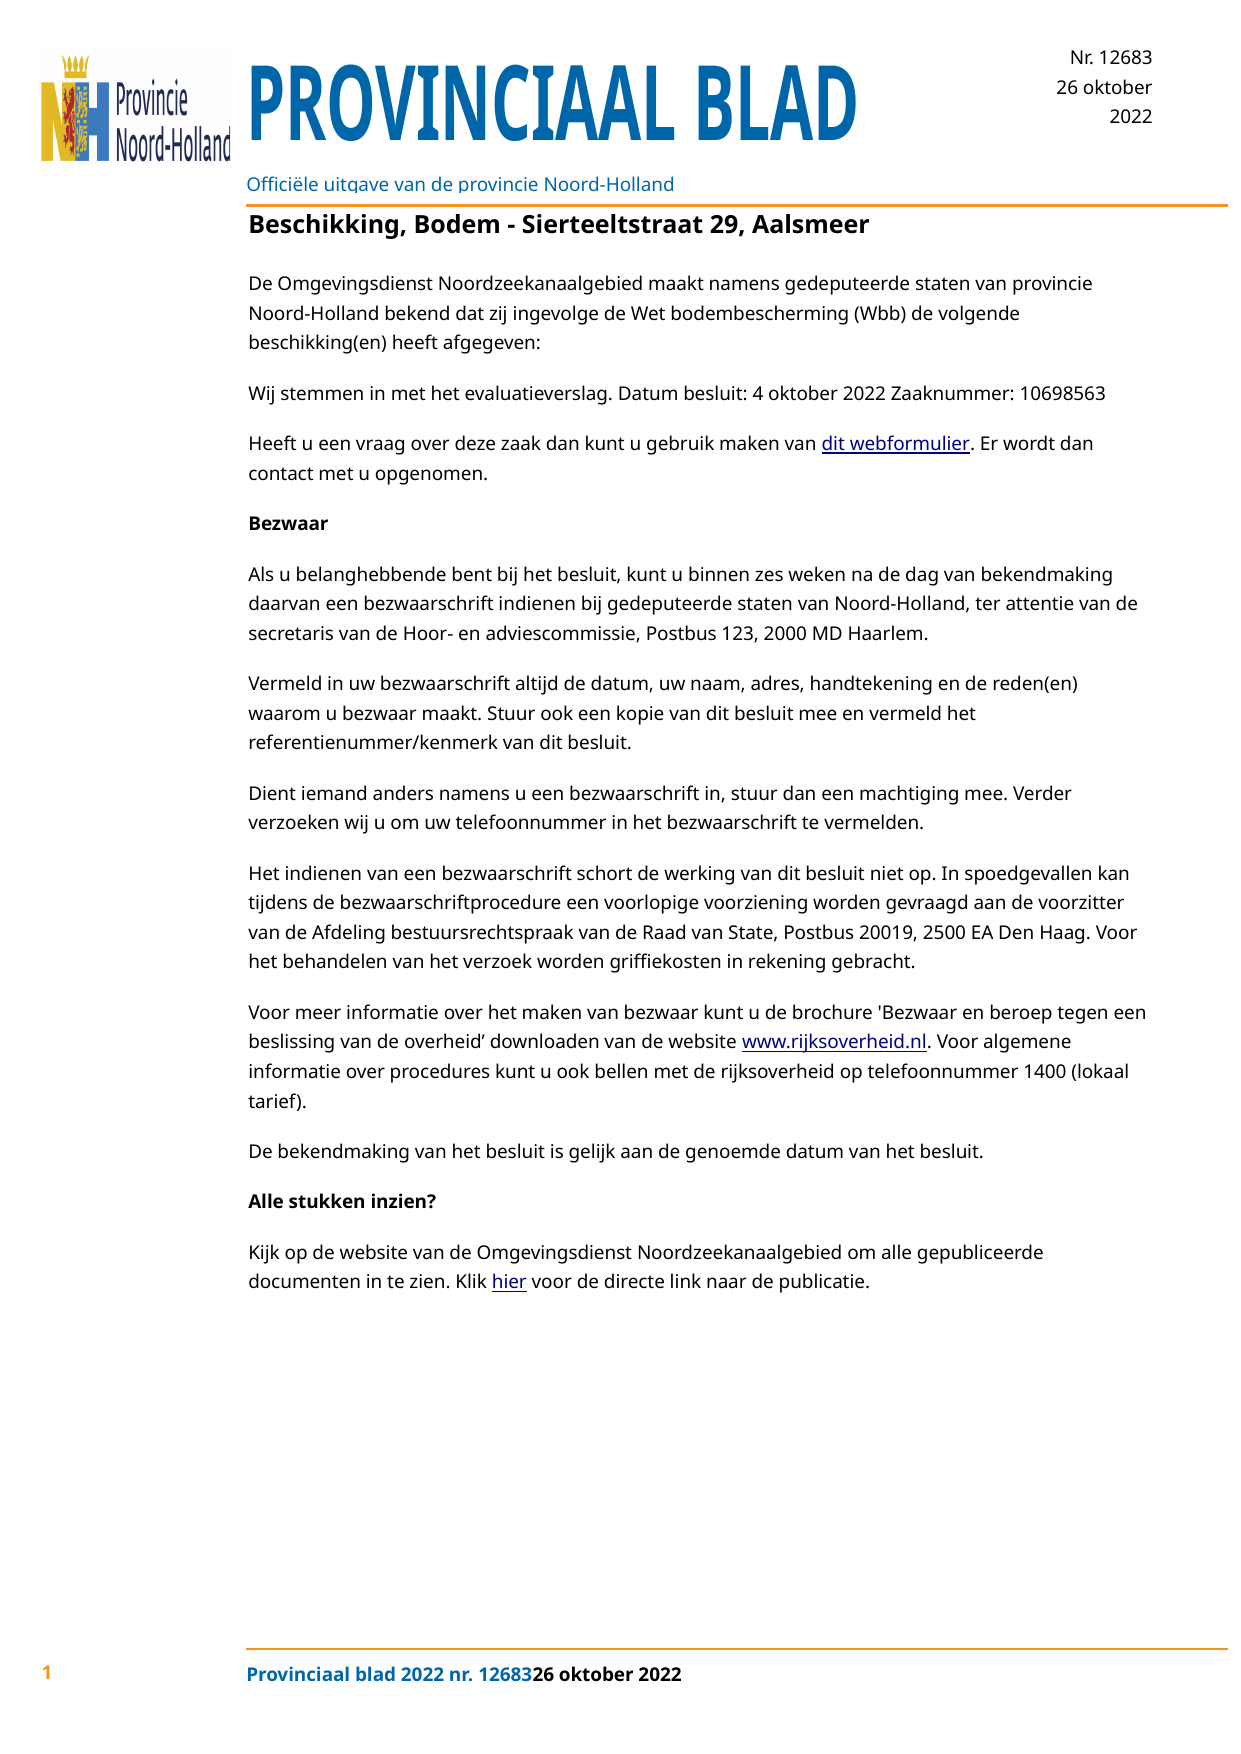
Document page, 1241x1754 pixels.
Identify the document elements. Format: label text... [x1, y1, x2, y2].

text Als u belanghebbende bent bij het besluit, kunt u binnen zes weken na de dag van bekendmaking daarvan een bezwaarschrift indienen bij gedeputeerde staten van Noord-Holland, ter attentie van de secretaris van de Hoor- en adviescommissie, Postbus 123, 2000 MD Haarlem. [248, 561, 1152, 646]
text Heeft u een vraag over deze zaak dan kunt u gebruik maken van dit webformulier. Er wordt dan contact met u opgenomen. [248, 430, 1152, 486]
text Dient iemand anders namens u een bezwaarschrift in, stuur dan een machtiging mee. Verder verzoeken wij u om uw telefoonnummer in het bezwaarschrift te vermelden. [248, 780, 1152, 835]
text Vermeld in uw bezwaarschrift altijd de datum, uw naam, adres, handtekening en de reden(en) waarom u bezwaar maakt. Stuur ook een kopie van dit besluit mee en vermeld het referentienummer/kenmerk van dit besluit. [248, 670, 1152, 755]
text Alle stukken inzien? [248, 1189, 1152, 1214]
text Bezwaar [248, 510, 1152, 536]
text Voor meer informatie over het maken van bezwaar kunt u de brochure 'Bezwaar en beroep tegen een beslissing van de overheid’ downloaden van de website www.rijksoverheid.nl. Voor algemene informatie over procedures kunt u ook bellen met de rijksoverheid op telefoonnummer 1400 (lokaal tarief). [248, 999, 1152, 1113]
text De bekendmaking van het besluit is gelijk aan de genoemde datum van het besluit. [248, 1138, 1152, 1164]
text Het indienen van een bezwaarschrift schort de werking van dit besluit niet op. In spoedgevallen kan tijdens de bezwaarschriftprocedure een voorlopige voorziening worden gevraagd aan de voorzitter van de Afdeling bestuursrechtspraak van de Raad van State, Postbus 20019, 2500 EA Den Haag. Voor het behandelen van het verzoek worden griffiekosten in rekening gebracht. [248, 860, 1152, 974]
picture [41, 47, 231, 172]
text Beschikking, Bodem - Sierteeltstraat 29, Aalsmeer [248, 207, 1152, 241]
text De Omgevingsdienst Noordzeekanaalgebied maakt namens gedeputeerde staten van provincie Noord-Holland bekend dat zij ingevolge de Wet bodembescherming (Wbb) de volgende beschikking(en) heeft afgegeven: [248, 270, 1152, 355]
text Kijk op de website van de Omgevingsdienst Noordzeekanaalgebied om alle gepubliceerde documenten in te zien. Klik hier voor de directe link naar de publicatie. [248, 1239, 1152, 1294]
text Wij stemmen in met het evaluatieverslag. Datum besluit: 4 oktober 2022 Zaaknummer: 10698563 [248, 380, 1152, 406]
